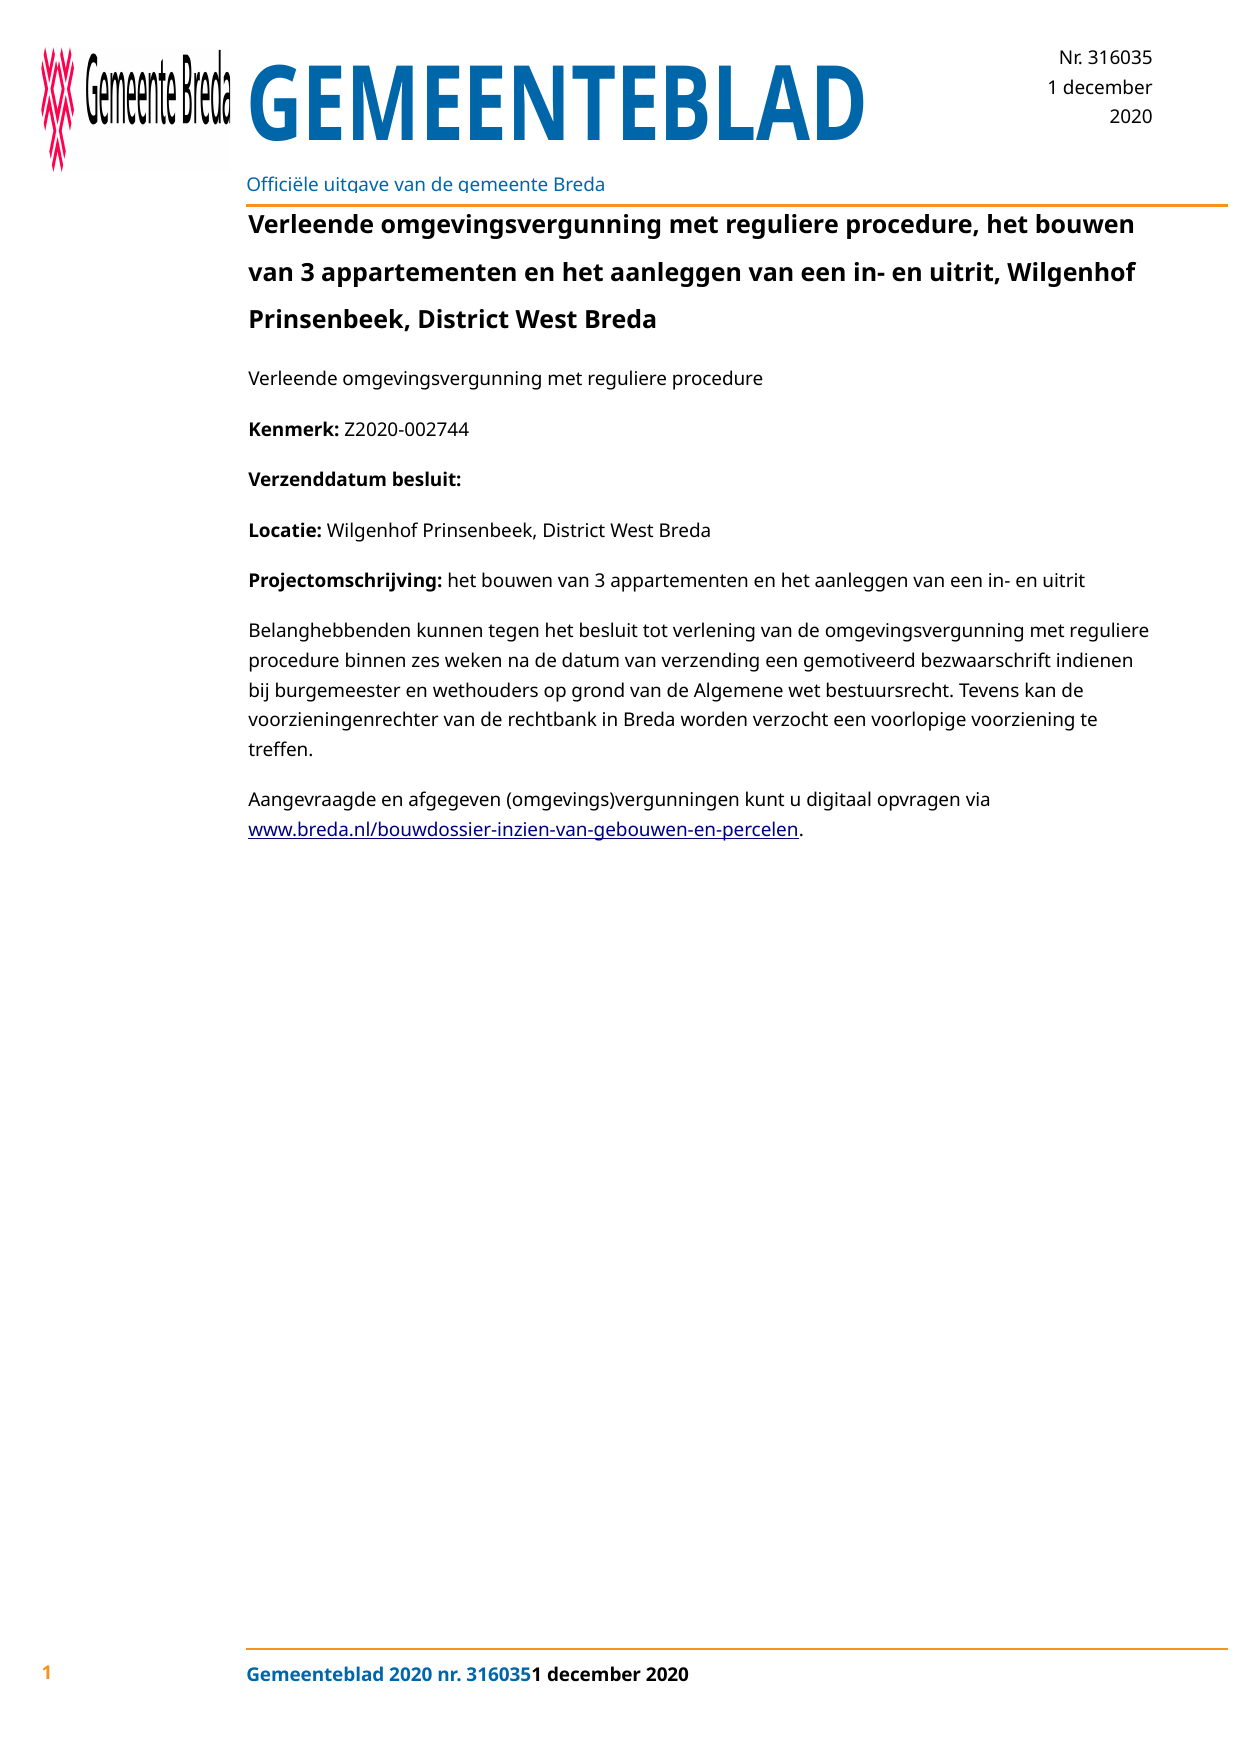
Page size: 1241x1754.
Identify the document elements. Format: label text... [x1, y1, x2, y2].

text Aangevraagde en afgegeven (omgevings)vergunningen kunt u digitaal opvragen via www.breda.nl/bouwdossier-inzien-van-gebouwen-en-percelen. [248, 786, 1152, 842]
text Kenmerk: Z2020-002744 [248, 416, 1152, 442]
text Verzenddatum besluit: [248, 466, 1152, 492]
text Projectomschrijving: het bouwen van 3 appartementen en het aanleggen van een in- en uitrit [248, 567, 1152, 593]
text Verleende omgevingsvergunning met reguliere procedure, het bouwen van 3 appartementen en het aanleggen van een in- en uitrit, Wilgenhof Prinsenbeek, District West Breda [248, 207, 1152, 336]
text Verleende omgevingsvergunning met reguliere procedure [248, 366, 1152, 391]
text Belanghebbenden kunnen tegen het besluit tot verlening van de omgevingsvergunning met reguliere procedure binnen zes weken na de datum van verzending een gemotiveerd bezwaarschrift indienen bij burgemeester en wethouders op grond van de Algemene wet bestuursrecht. Tevens kan de voorzieningenrechter van de rechtbank in Breda worden verzocht een voorlopige voorziening te treffen. [248, 618, 1152, 762]
text Locatie: Wilgenhof Prinsenbeek, District West Breda [248, 517, 1152, 542]
picture [41, 47, 231, 172]
